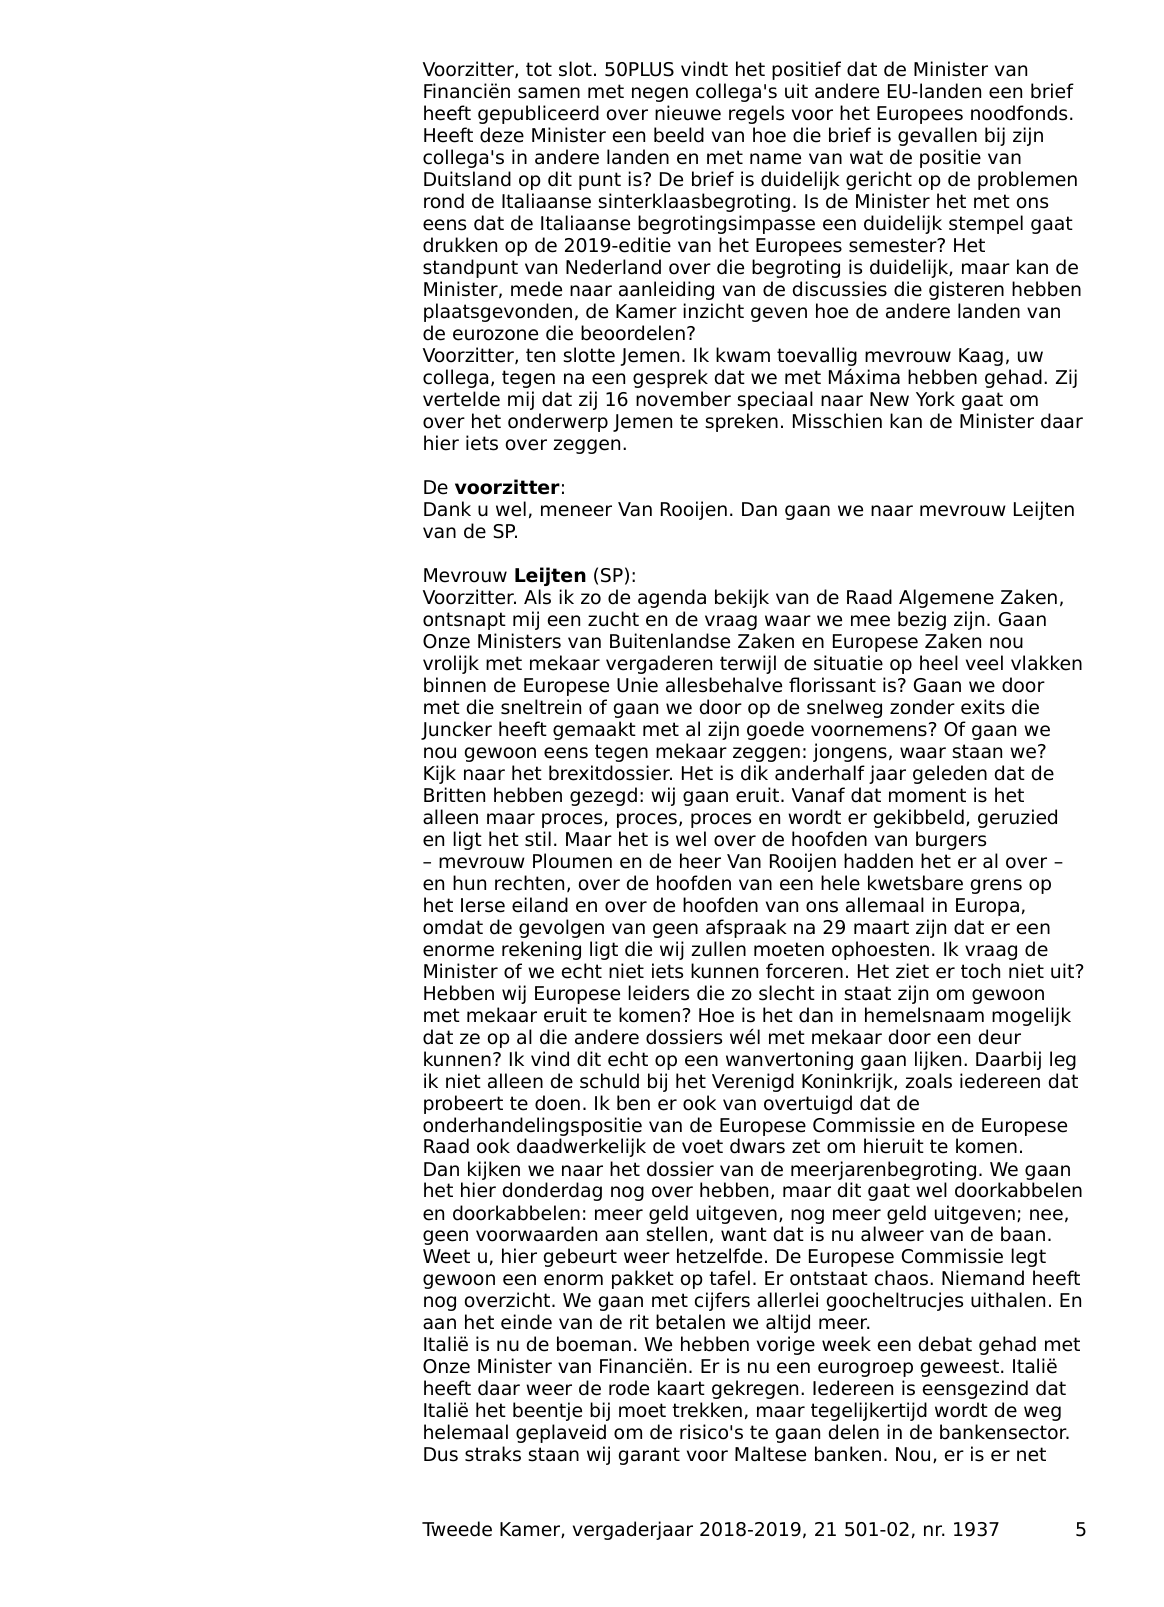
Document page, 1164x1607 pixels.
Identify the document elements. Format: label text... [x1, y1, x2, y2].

text Voorzitter, ten slotte Jemen. Ik kwam toevallig mevrouw Kaag, uw collega, tegen na een gesprek dat we met Máxima hebben gehad. Zij vertelde mij dat zij 16 november speciaal naar New York gaat om over het onderwerp Jemen te spreken. Misschien kan de Minister daar hier iets over zeggen. [422, 345, 1087, 455]
text Voorzitter, tot slot. 50PLUS vindt het positief dat de Minister van Financiën samen met negen collega's uit andere EU-landen een brief heeft gepubliceerd over nieuwe regels voor het Europees noodfonds. Heeft deze Minister een beeld van hoe die brief is gevallen bij zijn collega's in andere landen en met name van wat de positie van Duitsland op dit punt is? De brief is duidelijk gericht op de problemen rond de Italiaanse sinterklaasbegroting. Is de Minister het met ons eens dat de Italiaanse begrotingsimpasse een duidelijk stempel gaat drukken op de 2019-editie van het Europees semester? Het standpunt van Nederland over die begroting is duidelijk, maar kan de Minister, mede naar aanleiding van de discussies die gisteren hebben plaatsgevonden, de Kamer inzicht geven hoe de andere landen van de eurozone die beoordelen? [422, 59, 1087, 345]
text Voorzitter. Als ik zo de agenda bekijk van de Raad Algemene Zaken, ontsnapt mij een zucht en de vraag waar we mee bezig zijn. Gaan Onze Ministers van Buitenlandse Zaken en Europese Zaken nou vrolijk met mekaar vergaderen terwijl de situatie op heel veel vlakken binnen de Europese Unie allesbehalve florissant is? Gaan we door met die sneltrein of gaan we door op de snelweg zonder exits die Juncker heeft gemaakt met al zijn goede voornemens? Of gaan we nou gewoon eens tegen mekaar zeggen: jongens, waar staan we? [422, 587, 1087, 763]
text Italië is nu de boeman. We hebben vorige week een debat gehad met Onze Minister van Financiën. Er is nu een eurogroep geweest. Italië heeft daar weer de rode kaart gekregen. Iedereen is eensgezind dat Italië het beentje bij moet trekken, maar tegelijkertijd wordt de weg helemaal geplaveid om de risico's te gaan delen in de bankensector. Dus straks staan wij garant voor Maltese banken. Nou, er is er net [422, 1334, 1087, 1466]
text De voorzitter: [422, 477, 1087, 499]
text Mevrouw Leijten (SP): [422, 565, 1087, 587]
text Kijk naar het brexitdossier. Het is dik anderhalf jaar geleden dat de Britten hebben gezegd: wij gaan eruit. Vanaf dat moment is het alleen maar proces, proces, proces en wordt er gekibbeld, geruzied en ligt het stil. Maar het is wel over de hoofden van burgers – mevrouw Ploumen en de heer Van Rooijen hadden het er al over – en hun rechten, over de hoofden van een hele kwetsbare grens op het Ierse eiland en over de hoofden van ons allemaal in Europa, omdat de gevolgen van geen afspraak na 29 maart zijn dat er een enorme rekening ligt die wij zullen moeten ophoesten. Ik vraag de Minister of we echt niet iets kunnen forceren. Het ziet er toch niet uit? Hebben wij Europese leiders die zo slecht in staat zijn om gewoon met mekaar eruit te komen? Hoe is het dan in hemelsnaam mogelijk dat ze op al die andere dossiers wél met mekaar door een deur kunnen? Ik vind dit echt op een wanvertoning gaan lijken. Daarbij leg ik niet alleen de schuld bij het Verenigd Koninkrijk, zoals iedereen dat probeert te doen. Ik ben er ook van overtuigd dat de onderhandelingspositie van de Europese Commissie en de Europese Raad ook daadwerkelijk de voet dwars zet om hieruit te komen. [422, 763, 1087, 1158]
text Dan kijken we naar het dossier van de meerjarenbegroting. We gaan het hier donderdag nog over hebben, maar dit gaat wel doorkabbelen en doorkabbelen: meer geld uitgeven, nog meer geld uitgeven; nee, geen voorwaarden aan stellen, want dat is nu alweer van de baan. Weet u, hier gebeurt weer hetzelfde. De Europese Commissie legt gewoon een enorm pakket op tafel. Er ontstaat chaos. Niemand heeft nog overzicht. We gaan met cijfers allerlei goocheltrucjes uithalen. En aan het einde van de rit betalen we altijd meer. [422, 1158, 1087, 1334]
text Dank u wel, meneer Van Rooijen. Dan gaan we naar mevrouw Leijten van de SP. [422, 499, 1087, 543]
